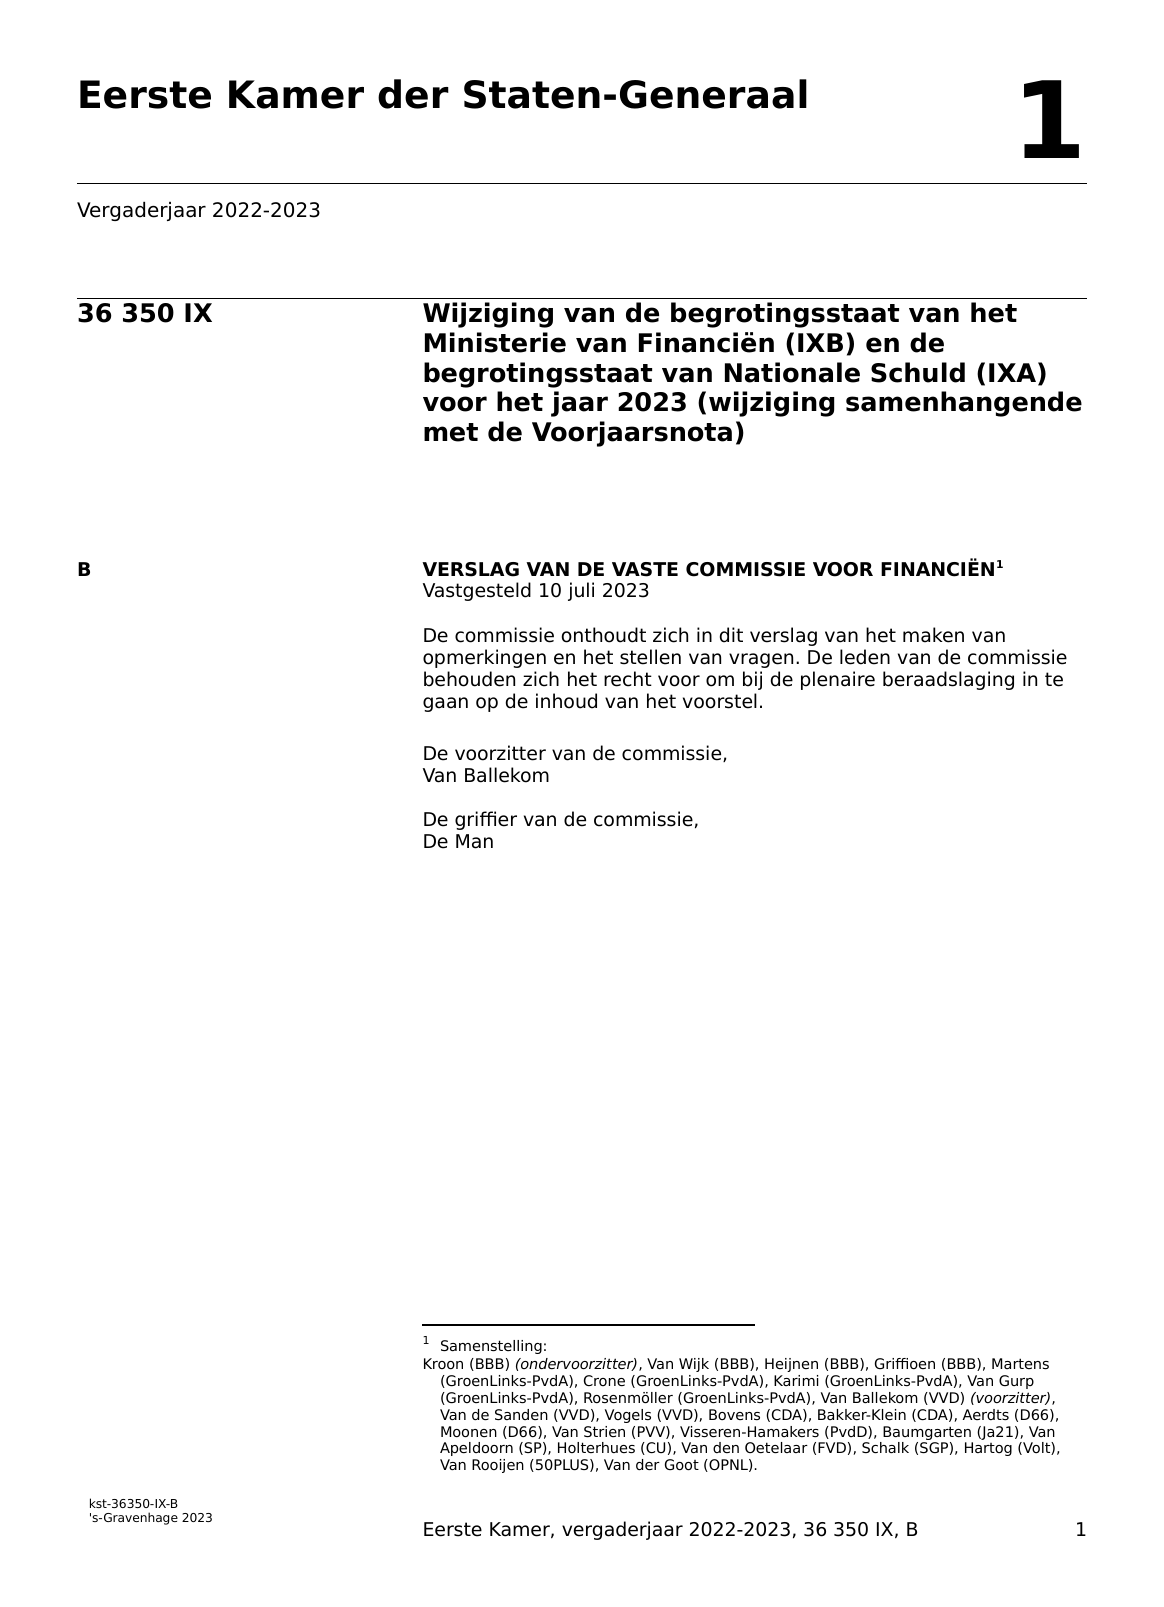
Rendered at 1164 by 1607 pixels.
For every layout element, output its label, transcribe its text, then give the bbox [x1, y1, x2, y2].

text Vastgesteld 10 juli 2023 [422, 580, 1087, 602]
text De griffier van de commissie, De Man [422, 809, 1087, 853]
text kst-36350-IX-B [88, 1497, 323, 1511]
table_cell Vergaderjaar 2022-2023 [77, 184, 1087, 298]
text Kroon (BBB) (ondervoorzitter), Van Wijk (BBB), Heijnen (BBB), Griffioen (BBB), Martens (GroenLinks-PvdA), Crone (GroenLinks-PvdA), Karimi (GroenLinks-PvdA), Van Gurp (GroenLinks-PvdA), Rosenmöller (GroenLinks-PvdA), Van Ballekom (VVD) (voorzitter), Van de Sanden (VVD), Vogels (VVD), Bovens (CDA), Bakker-Klein (CDA), Aerdts (D66), Moonen (D66), Van Strien (PVV), Visseren-Hamakers (PvdD), Baumgarten (Ja21), Van Apeldoorn (SP), Holterhues (CU), Van den Oetelaar (FVD), Schalk (SGP), Hartog (Volt), Van Rooijen (50PLUS), Van der Goot (OPNL). [422, 1356, 1087, 1474]
text 's-Gravenhage 2023 [88, 1511, 323, 1525]
table_header Eerste Kamer der Staten-Generaal [77, 59, 886, 183]
text De commissie onthoudt zich in dit verslag van het maken van opmerkingen en het stellen van vragen. De leden van de commissie behouden zich het recht voor om bij de plenaire beraadslaging in te gaan op de inhoud van het voorstel. [422, 624, 1087, 712]
subtitle B VERSLAG VAN DE VASTE COMMISSIE VOOR FINANCIËN [77, 558, 1087, 580]
text Samenstelling: [422, 1334, 1087, 1356]
subtitle 36 350 IX Wijziging van de begrotingsstaat van het Ministerie van Financiën (IXB) en de begrotingsstaat van Nationale Schuld (IXA) voor het jaar 2023 (wijziging samenhangende met de Voorjaarsnota) [77, 299, 1087, 447]
table_header 1 [886, 59, 1087, 183]
text De voorzitter van de commissie, Van Ballekom [422, 742, 1087, 786]
